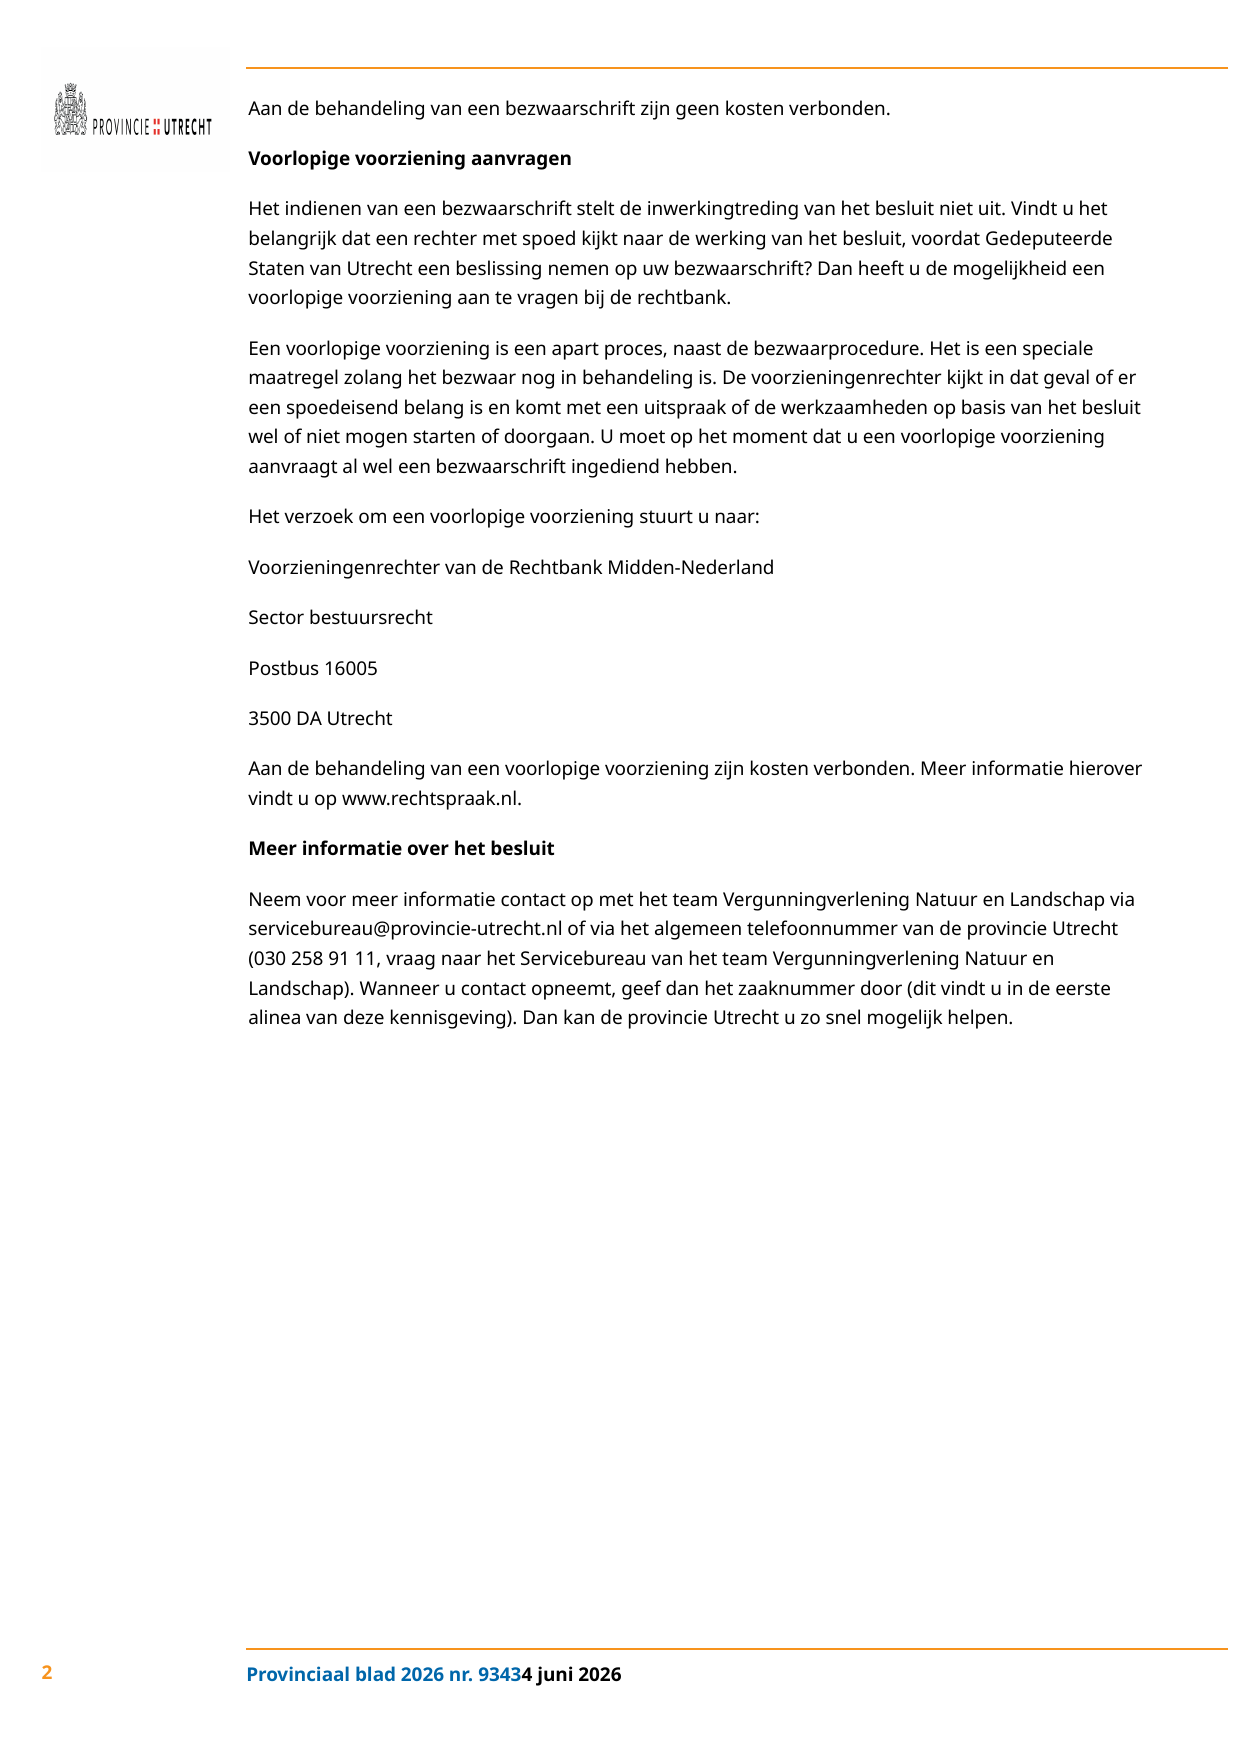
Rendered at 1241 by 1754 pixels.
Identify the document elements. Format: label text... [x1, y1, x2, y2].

text Aan de behandeling van een bezwaarschrift zijn geen kosten verbonden. [248, 95, 1152, 121]
text Aan de behandeling van een voorlopige voorziening zijn kosten verbonden. Meer informatie hierover vindt u op www.rechtspraak.nl. [248, 756, 1152, 811]
text 3500 DA Utrecht [248, 705, 1152, 731]
text Meer informatie over het besluit [248, 836, 1152, 861]
text Sector bestuursrecht [248, 604, 1152, 630]
text Een voorlopige voorziening is een apart proces, naast de bezwaarprocedure. Het is een speciale maatregel zolang het bezwaar nog in behandeling is. De voorzieningenrechter kijkt in dat geval of er een spoedeisend belang is en komt met een uitspraak of de werkzaamheden op basis van het besluit wel of niet mogen starten of doorgaan. U moet op het moment dat u een voorlopige voorziening aanvraagt al wel een bezwaarschrift ingediend hebben. [248, 335, 1152, 479]
text Postbus 16005 [248, 655, 1152, 681]
text Het verzoek om een voorlopige voorziening stuurt u naar: [248, 503, 1152, 529]
picture [41, 47, 231, 172]
text Het indienen van een bezwaarschrift stelt de inwerkingtreding van het besluit niet uit. Vindt u het belangrijk dat een rechter met spoed kijkt naar de werking van het besluit, voordat Gedeputeerde Staten van Utrecht een beslissing nemen op uw bezwaarschrift? Dan heeft u de mogelijkheid een voorlopige voorziening aan te vragen bij de rechtbank. [248, 196, 1152, 310]
text Voorlopige voorziening aanvragen [248, 145, 1152, 171]
text Neem voor meer informatie contact op met het team Vergunningverlening Natuur en Landschap via servicebureau@provincie-utrecht.nl of via het algemeen telefoonnummer van de provincie Utrecht (030 258 91 11, vraag naar het Servicebureau van het team Vergunningverlening Natuur en Landschap). Wanneer u contact opneemt, geef dan het zaaknummer door (dit vindt u in de eerste alinea van deze kennisgeving). Dan kan de provincie Utrecht u zo snel mogelijk helpen. [248, 886, 1152, 1030]
text Voorzieningenrechter van de Rechtbank Midden-Nederland [248, 554, 1152, 580]
